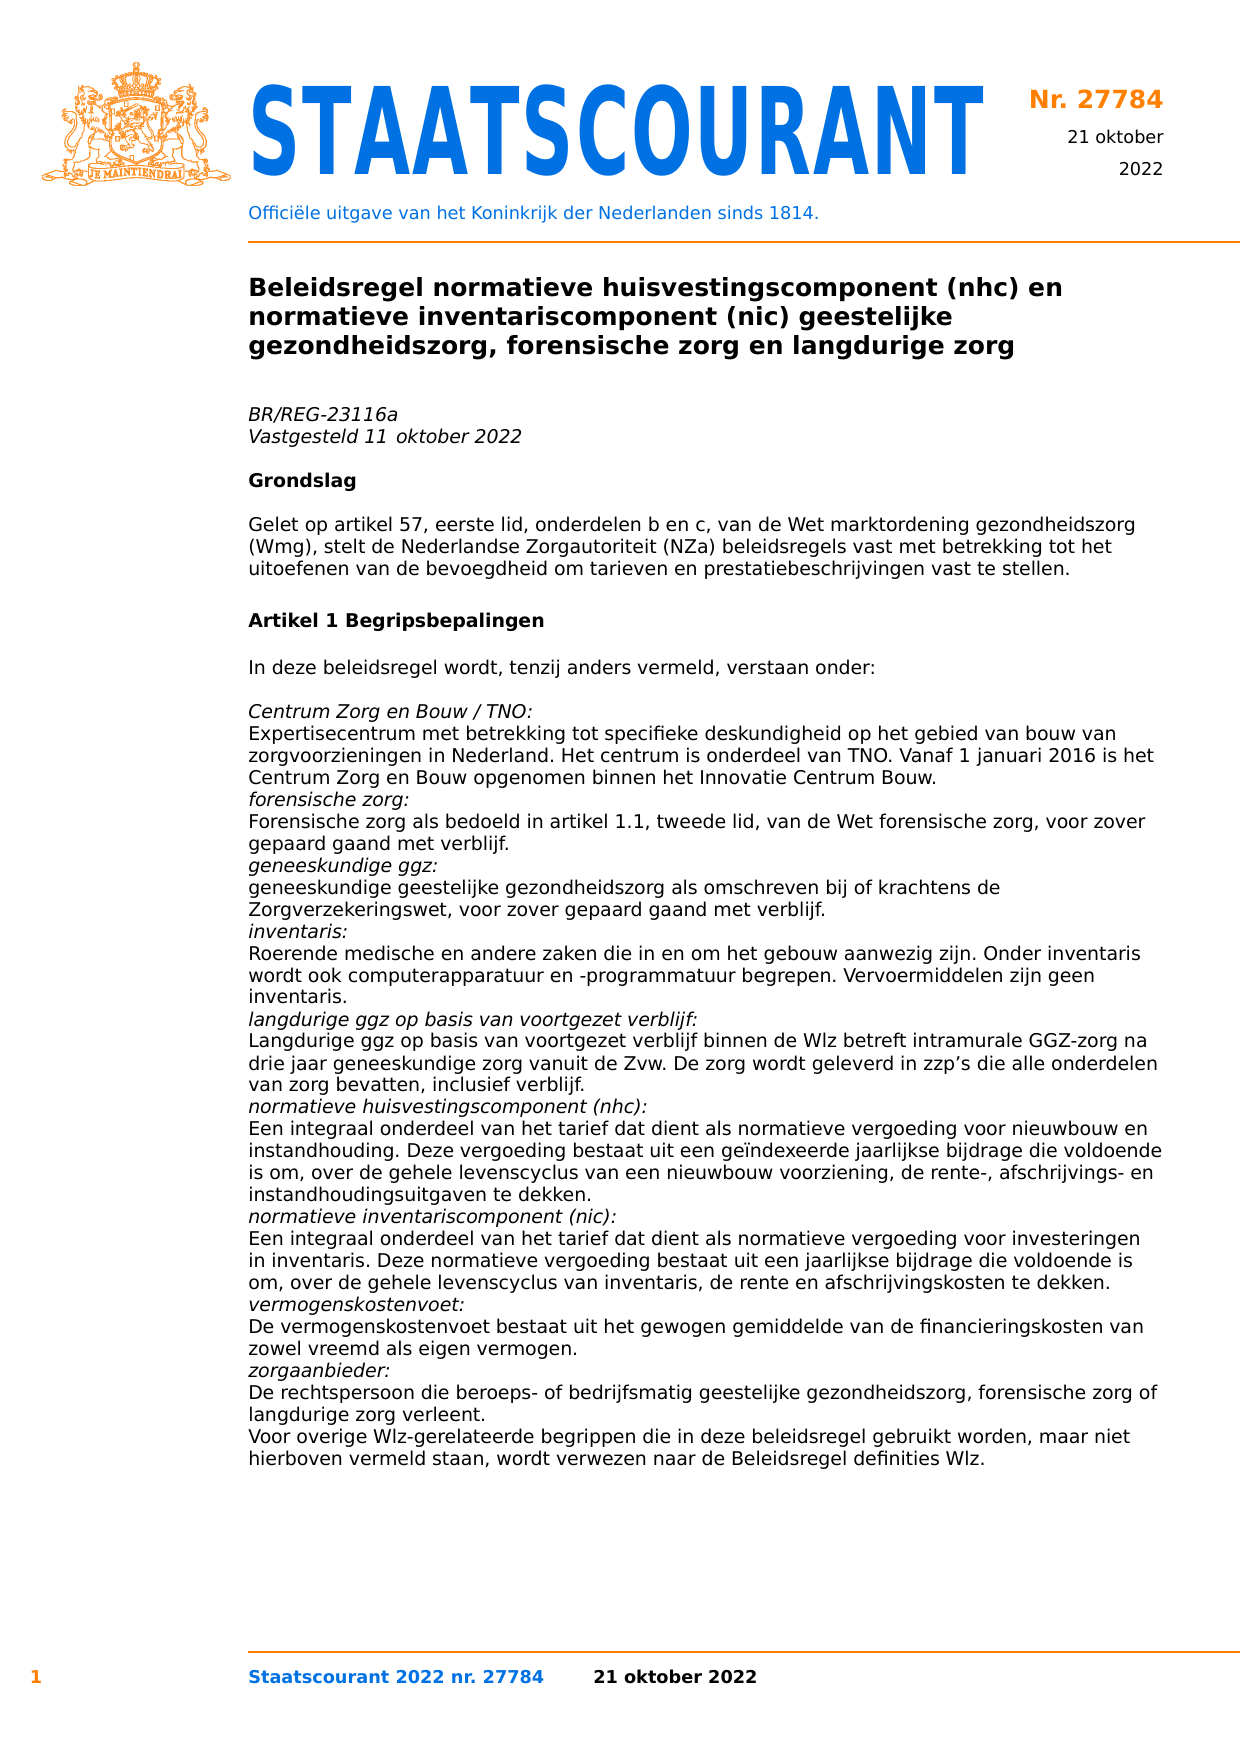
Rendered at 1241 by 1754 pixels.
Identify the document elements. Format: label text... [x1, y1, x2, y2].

text langdurige ggz op basis van voortgezet verblijf: [248, 1008, 1163, 1030]
text geneeskundige ggz: [248, 854, 1163, 877]
text normatieve inventariscomponent (nic): [248, 1206, 1163, 1228]
text Roerende medische en andere zaken die in en om het gebouw aanwezig zijn. Onder inventaris wordt ook computerapparatuur en -programmatuur begrepen. Vervoermiddelen zijn geen inventaris. [248, 942, 1163, 1008]
subtitle Artikel 1 Begripsbepalingen [248, 610, 1163, 632]
text Forensische zorg als bedoeld in artikel 1.1, tweede lid, van de Wet forensische zorg, voor zover gepaard gaand met verblijf. [248, 811, 1163, 854]
text In deze beleidsregel wordt, tenzij anders vermeld, verstaan onder: [248, 657, 1163, 679]
text normatieve huisvestingscomponent (nhc): [248, 1096, 1163, 1118]
table_cell 2022 [998, 153, 1240, 203]
text BR/REG-23116a [248, 404, 1163, 426]
table_cell 21 oktober [998, 121, 1240, 153]
text vermogenskostenvoet: [248, 1294, 1163, 1316]
text Een integraal onderdeel van het tarief dat dient als normatieve vergoeding voor nieuwbouw en instandhouding. Deze vergoeding bestaat uit een geïndexeerde jaarlijkse bijdrage die voldoende is om, over de gehele levenscyclus van een nieuwbouw voorziening, de rente-, afschrijvings- en instandhoudingsuitgaven te dekken. [248, 1118, 1163, 1206]
table_cell Officiële uitgave van het Koninkrijk der Nederlanden sinds 1814. [248, 203, 1240, 241]
table_header Nr. 27784 [998, 62, 1240, 121]
text De rechtspersoon die beroeps- of bedrijfsmatig geestelijke gezondheidszorg, forensische zorg of langdurige zorg verleent. [248, 1382, 1163, 1426]
text inventaris: [248, 921, 1163, 942]
text Een integraal onderdeel van het tarief dat dient als normatieve vergoeding voor investeringen in inventaris. Deze normatieve vergoeding bestaat uit een jaarlijkse bijdrage die voldoende is om, over de gehele levenscyclus van inventaris, de rente en afschrijvingskosten te dekken. [248, 1228, 1163, 1294]
text Centrum Zorg en Bouw / TNO: [248, 701, 1163, 723]
text Expertisecentrum met betrekking tot specifieke deskundigheid op het gebied van bouw van zorgvoorzieningen in Nederland. Het centrum is onderdeel van TNO. Vanaf 1 januari 2016 is het Centrum Zorg en Bouw opgenomen binnen het Innovatie Centrum Bouw. [248, 723, 1163, 789]
text forensische zorg: [248, 789, 1163, 811]
text Langdurige ggz op basis van voortgezet verblijf binnen de Wlz betreft intramurale GGZ-zorg na drie jaar geneeskundige zorg vanuit de Zvw. De zorg wordt geleverd in zzp’s die alle onderdelen van zorg bevatten, inclusief verblijf. [248, 1030, 1163, 1096]
subtitle Beleidsregel normatieve huisvestingscomponent (nhc) en normatieve inventariscomponent (nic) geestelijke gezondheidszorg, forensische zorg en langdurige zorg [248, 273, 1163, 361]
text geneeskundige geestelijke gezondheidszorg als omschreven bij of krachtens de Zorgverzekeringswet, voor zover gepaard gaand met verblijf. [248, 877, 1163, 921]
text Gelet op artikel 57, eerste lid, onderdelen b en c, van de Wet marktordening gezondheidszorg (Wmg), stelt de Nederlandse Zorgautoriteit (NZa) beleidsregels vast met betrekking tot het uitoefenen van de bevoegdheid om tarieven en prestatiebeschrijvingen vast te stellen. [248, 514, 1163, 580]
table_header STAATSCOURANT [248, 62, 998, 203]
table_header [25, 62, 248, 241]
text De vermogenskostenvoet bestaat uit het gewogen gemiddelde van de financieringskosten van zowel vreemd als eigen vermogen. [248, 1316, 1163, 1360]
text zorgaanbieder: [248, 1360, 1163, 1382]
text Voor overige Wlz-gerelateerde begrippen die in deze beleidsregel gebruikt worden, maar niet hierboven vermeld staan, wordt verwezen naar de Beleidsregel definities Wlz. [248, 1426, 1163, 1470]
text Vastgesteld 11 oktober 2022 [248, 426, 1163, 448]
picture [41, 62, 231, 186]
subtitle Grondslag [248, 470, 1163, 492]
